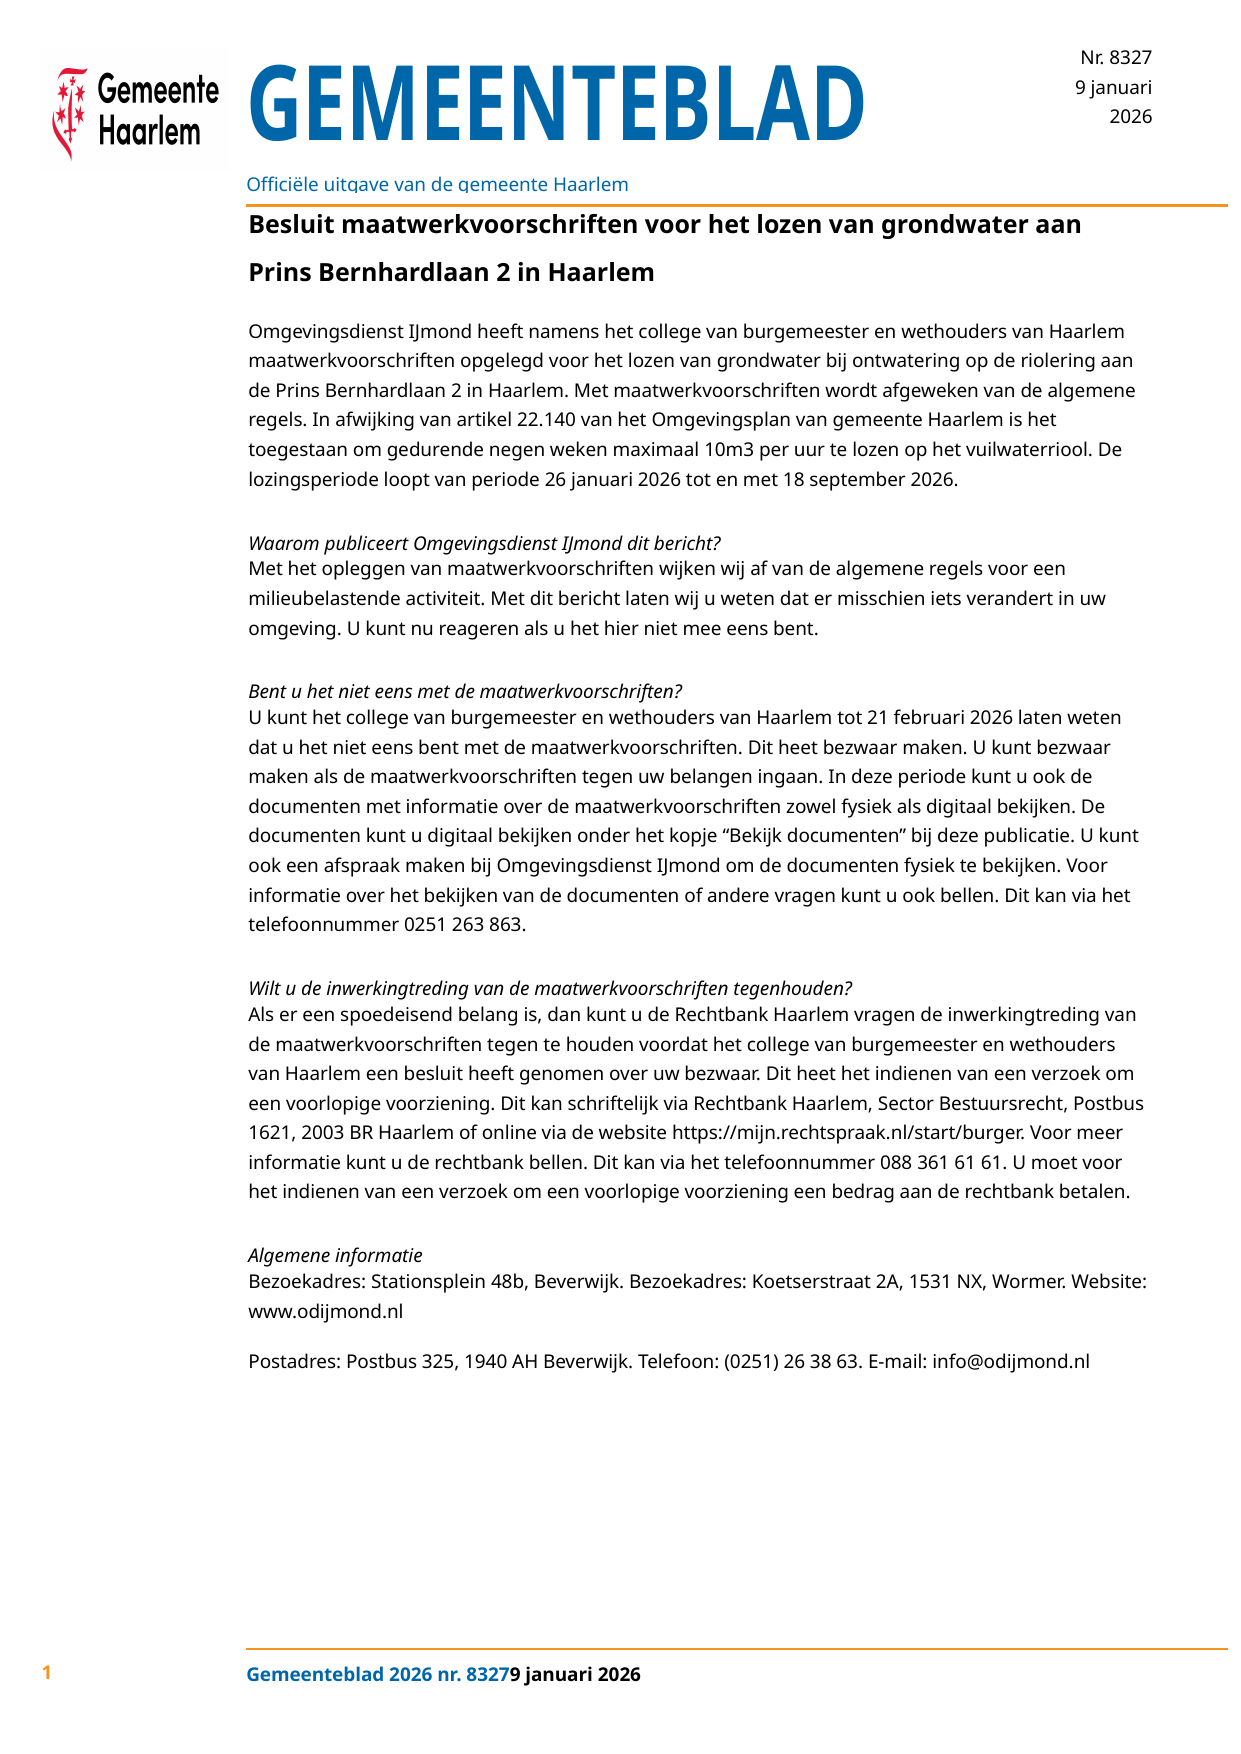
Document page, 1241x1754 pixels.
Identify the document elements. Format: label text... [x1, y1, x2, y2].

text Wilt u de inwerkingtreding van de maatwerkvoorschriften tegenhouden? [248, 975, 1152, 1001]
text Bezoekadres: Stationsplein 48b, Beverwijk. Bezoekadres: Koetserstraat 2A, 1531 NX, Wormer. Website: www.odijmond.nl [248, 1268, 1152, 1324]
text U kunt het college van burgemeester en wethouders van Haarlem tot 21 februari 2026 laten weten dat u het niet eens bent met de maatwerkvoorschriften. Dit heet bezwaar maken. U kunt bezwaar maken als de maatwerkvoorschriften tegen uw belangen ingaan. In deze periode kunt u ook de documenten met informatie over de maatwerkvoorschriften zowel fysiek als digitaal bekijken. De documenten kunt u digitaal bekijken onder het kopje “Bekijk documenten” bij deze publicatie. U kunt ook een afspraak maken bij Omgevingsdienst IJmond om de documenten fysiek te bekijken. Voor informatie over het bekijken van de documenten of andere vragen kunt u ook bellen. Dit kan via het telefoonnummer 0251 263 863. [248, 704, 1152, 937]
picture [41, 47, 231, 172]
text Waarom publiceert Omgevingsdienst IJmond dit bericht? [248, 530, 1152, 556]
text Omgevingsdienst IJmond heeft namens het college van burgemeester en wethouders van Haarlem maatwerkvoorschriften opgelegd voor het lozen van grondwater bij ontwatering op de riolering aan de Prins Bernhardlaan 2 in Haarlem. Met maatwerkvoorschriften wordt afgeweken van de algemene regels. In afwijking van artikel 22.140 van het Omgevingsplan van gemeente Haarlem is het toegestaan om gedurende negen weken maximaal 10m3 per uur te lozen op het vuilwaterriool. De lozingsperiode loopt van periode 26 januari 2026 tot en met 18 september 2026. [248, 318, 1152, 492]
text Bent u het niet eens met de maatwerkvoorschriften? [248, 679, 1152, 704]
text Als er een spoedeisend belang is, dan kunt u de Rechtbank Haarlem vragen de inwerkingtreding van de maatwerkvoorschriften tegen te houden voordat het college van burgemeester en wethouders van Haarlem een besluit heeft genomen over uw bezwaar. Dit heet het indienen van een verzoek om een voorlopige voorziening. Dit kan schriftelijk via Rechtbank Haarlem, Sector Bestuursrecht, Postbus 1621, 2003 BR Haarlem of online via de website https://mijn.rechtspraak.nl/start/burger. Voor meer informatie kunt u de rechtbank bellen. Dit kan via het telefoonnummer 088 361 61 61. U moet voor het indienen van een verzoek om een voorlopige voorziening een bedrag aan de rechtbank betalen. [248, 1001, 1152, 1204]
text Besluit maatwerkvoorschriften voor het lozen van grondwater aan Prins Bernhardlaan 2 in Haarlem [248, 207, 1152, 288]
text Met het opleggen van maatwerkvoorschriften wijken wij af van de algemene regels voor een milieubelastende activiteit. Met dit bericht laten wij u weten dat er misschien iets verandert in uw omgeving. U kunt nu reageren als u het hier niet mee eens bent. [248, 556, 1152, 640]
text Postadres: Postbus 325, 1940 AH Beverwijk. Telefoon: (0251) 26 38 63. E-mail: info@odijmond.nl [248, 1348, 1152, 1374]
text Algemene informatie [248, 1243, 1152, 1268]
